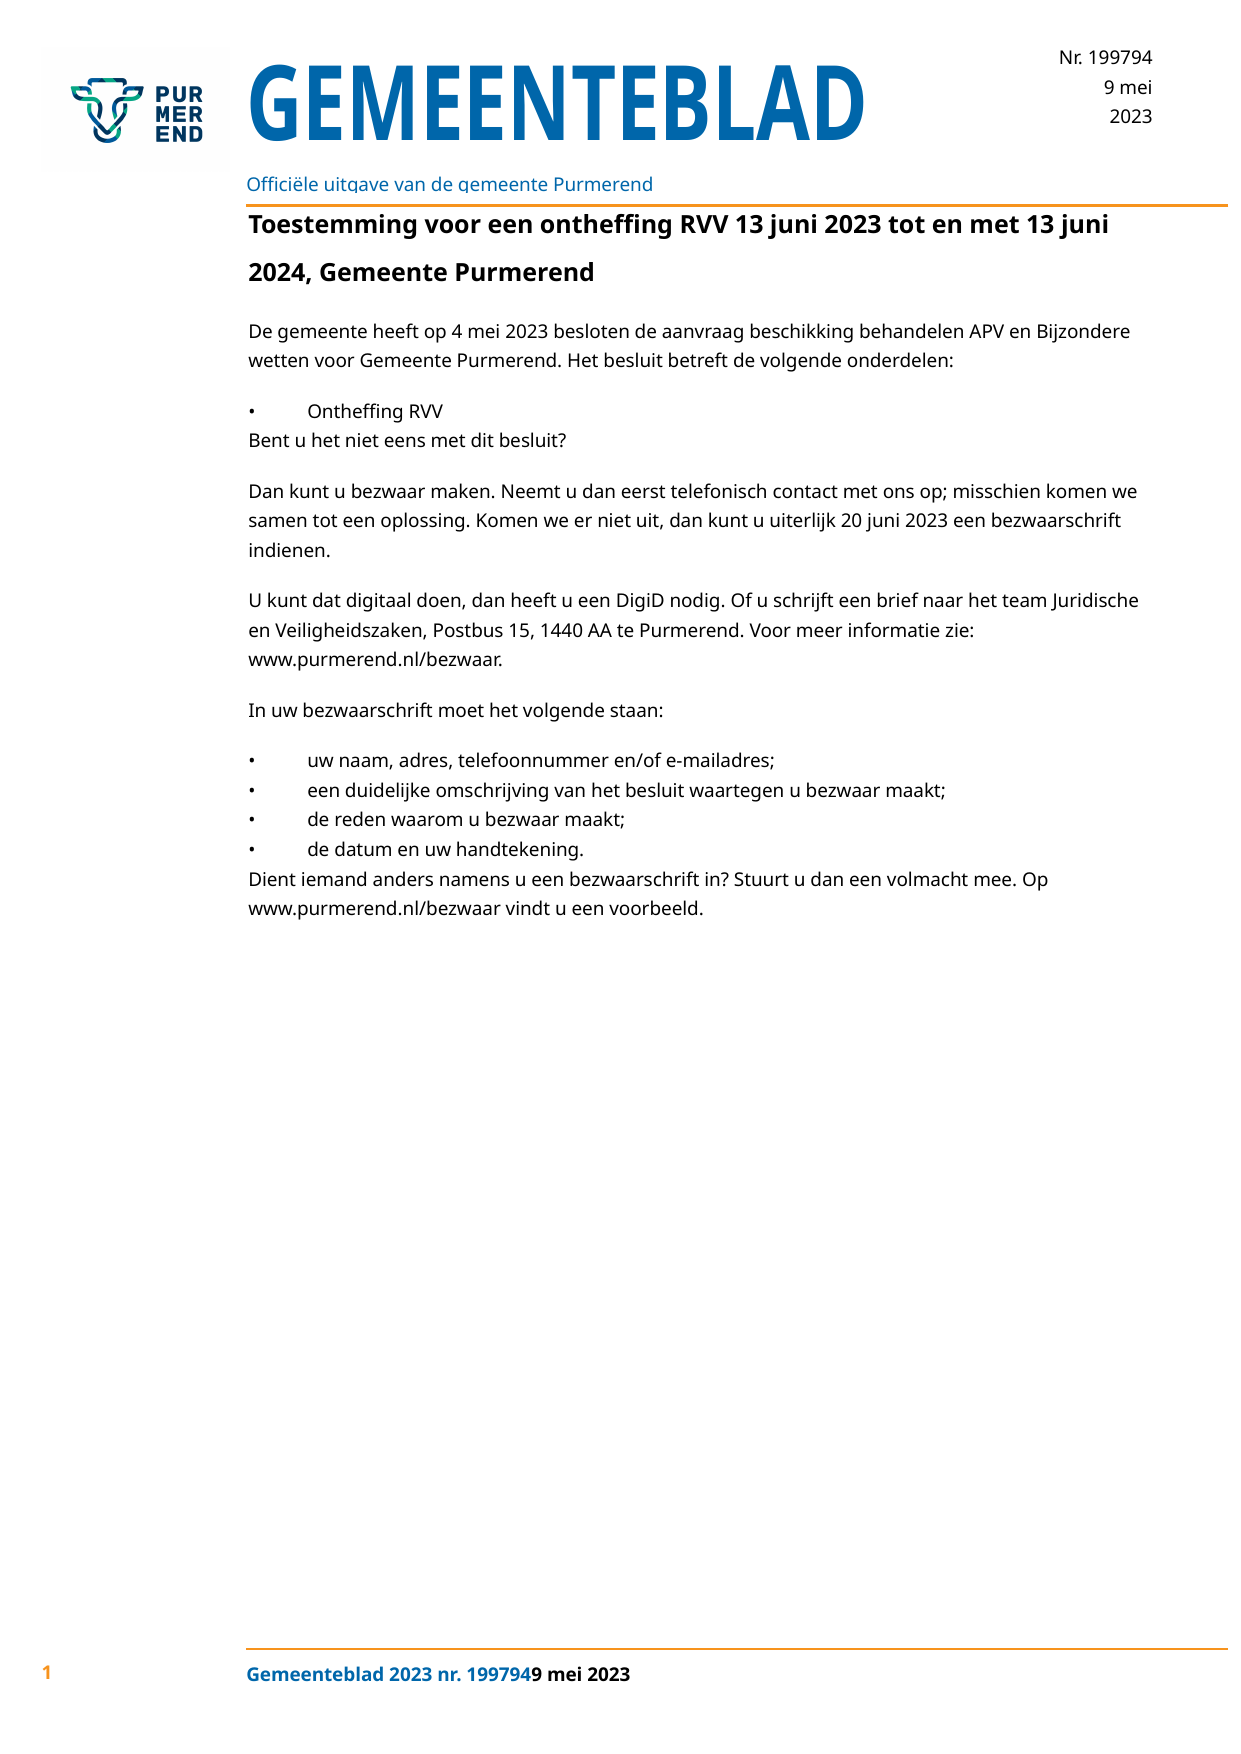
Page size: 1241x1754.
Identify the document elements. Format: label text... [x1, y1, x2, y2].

list uw naam, adres, telefoonnummer en/of e-mailadres; [248, 747, 1152, 773]
text Toestemming voor een ontheffing RVV 13 juni 2023 tot en met 13 juni 2024, Gemeente Purmerend [248, 207, 1152, 288]
text Dient iemand anders namens u een bezwaarschrift in? Stuurt u dan een volmacht mee. Op www.purmerend.nl/bezwaar vindt u een voorbeeld. [248, 866, 1152, 921]
list een duidelijke omschrijving van het besluit waartegen u bezwaar maakt; [248, 777, 1152, 803]
text Dan kunt u bezwaar maken. Neemt u dan eerst telefonisch contact met ons op; misschien komen we samen tot een oplossing. Komen we er niet uit, dan kunt u uiterlijk 20 juni 2023 een bezwaarschrift indienen. [248, 478, 1152, 563]
text U kunt dat digitaal doen, dan heeft u een DigiD nodig. Of u schrijft een brief naar het team Juridische en Veiligheidszaken, Postbus 15, 1440 AA te Purmerend. Voor meer informatie zie: www.purmerend.nl/bezwaar. [248, 587, 1152, 672]
picture [41, 47, 231, 172]
text In uw bezwaarschrift moet het volgende staan: [248, 697, 1152, 723]
text Bent u het niet eens met dit besluit? [248, 427, 1152, 453]
list Ontheffing RVV [248, 398, 1152, 424]
list de reden waarom u bezwaar maakt; [248, 807, 1152, 832]
text De gemeente heeft op 4 mei 2023 besloten de aanvraag beschikking behandelen APV en Bijzondere wetten voor Gemeente Purmerend. Het besluit betreft de volgende onderdelen: [248, 318, 1152, 373]
list de datum en uw handtekening. [248, 836, 1152, 862]
